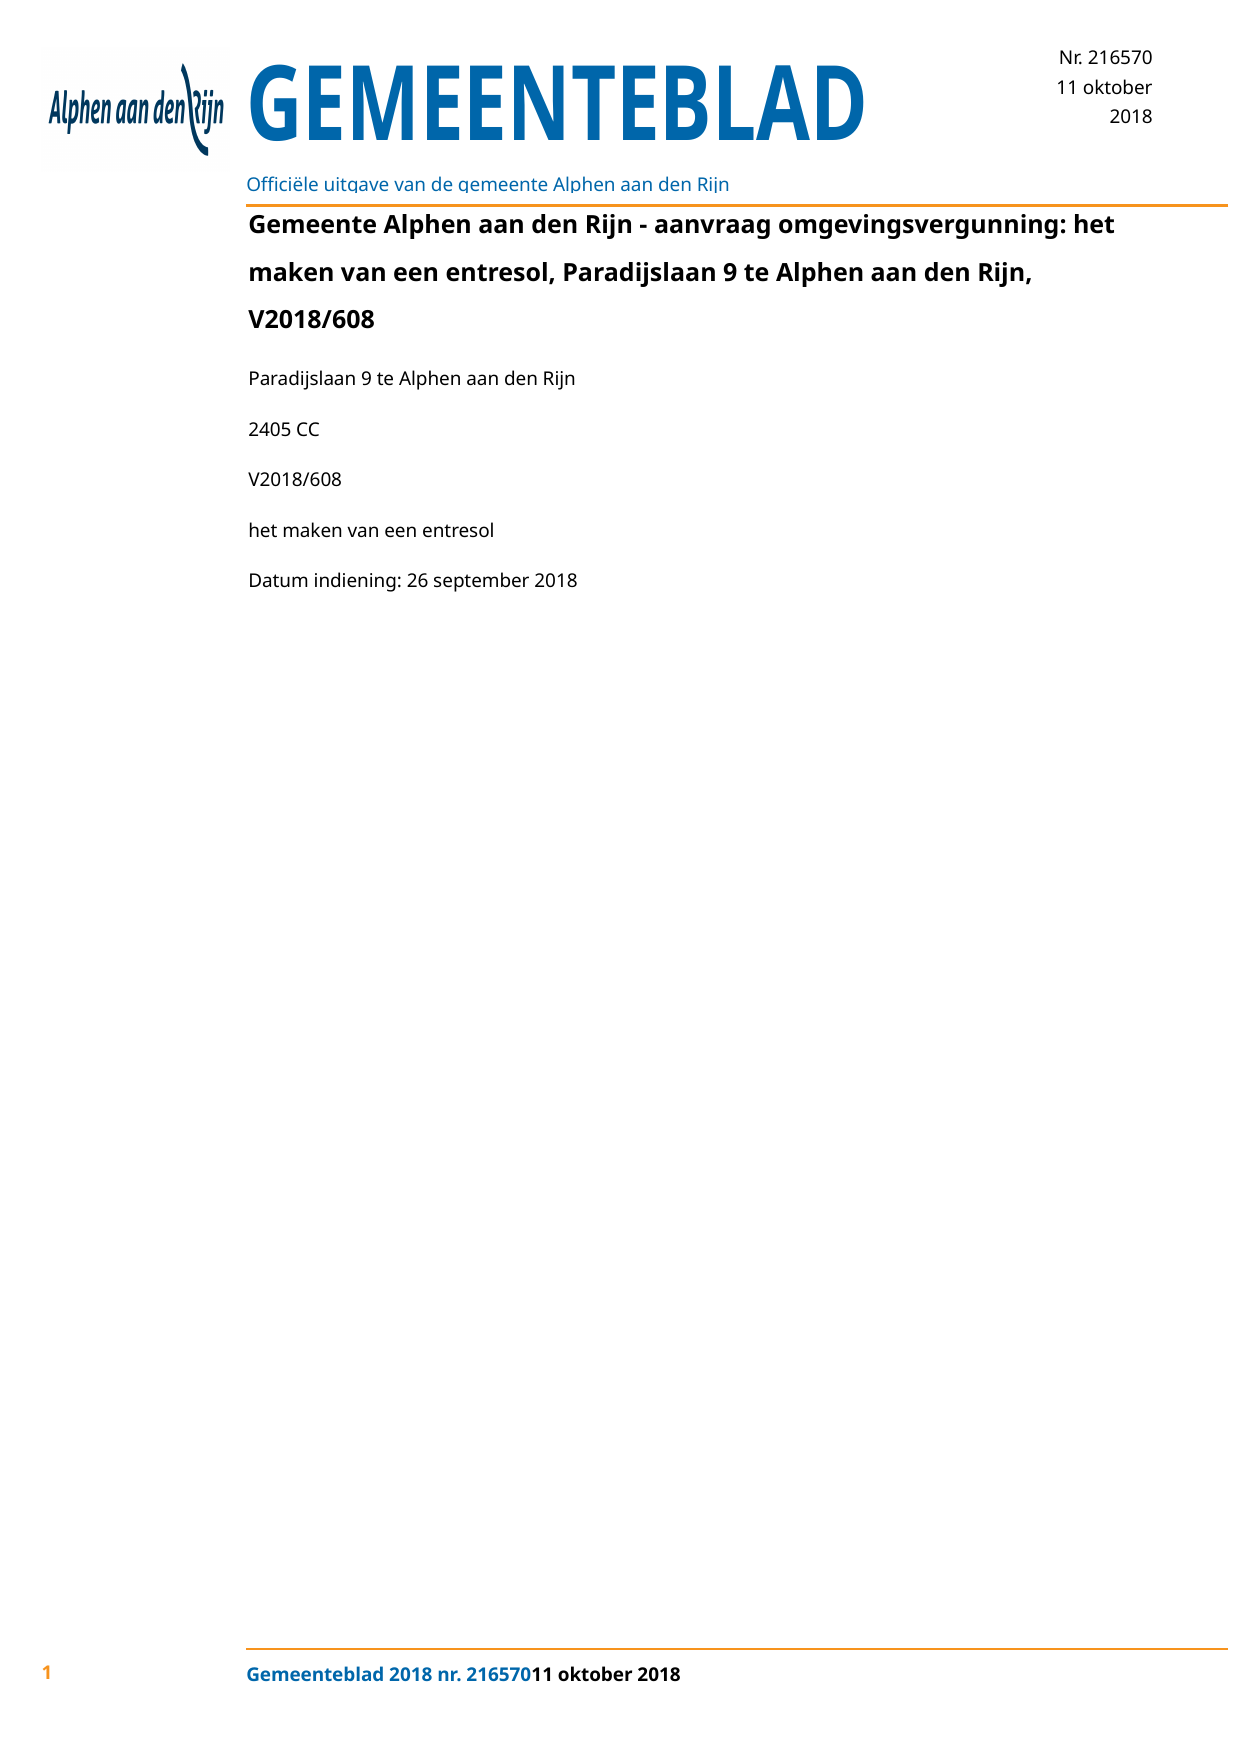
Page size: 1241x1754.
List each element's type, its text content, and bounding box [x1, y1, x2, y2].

text Datum indiening: 26 september 2018 [248, 567, 1152, 593]
text Gemeente Alphen aan den Rijn - aanvraag omgevingsvergunning: het maken van een entresol, Paradijslaan 9 te Alphen aan den Rijn, V2018/608 [248, 207, 1152, 336]
text V2018/608 [248, 466, 1152, 492]
text Paradijslaan 9 te Alphen aan den Rijn [248, 366, 1152, 391]
picture [41, 47, 231, 172]
text het maken van een entresol [248, 517, 1152, 542]
text 2405 CC [248, 416, 1152, 442]
